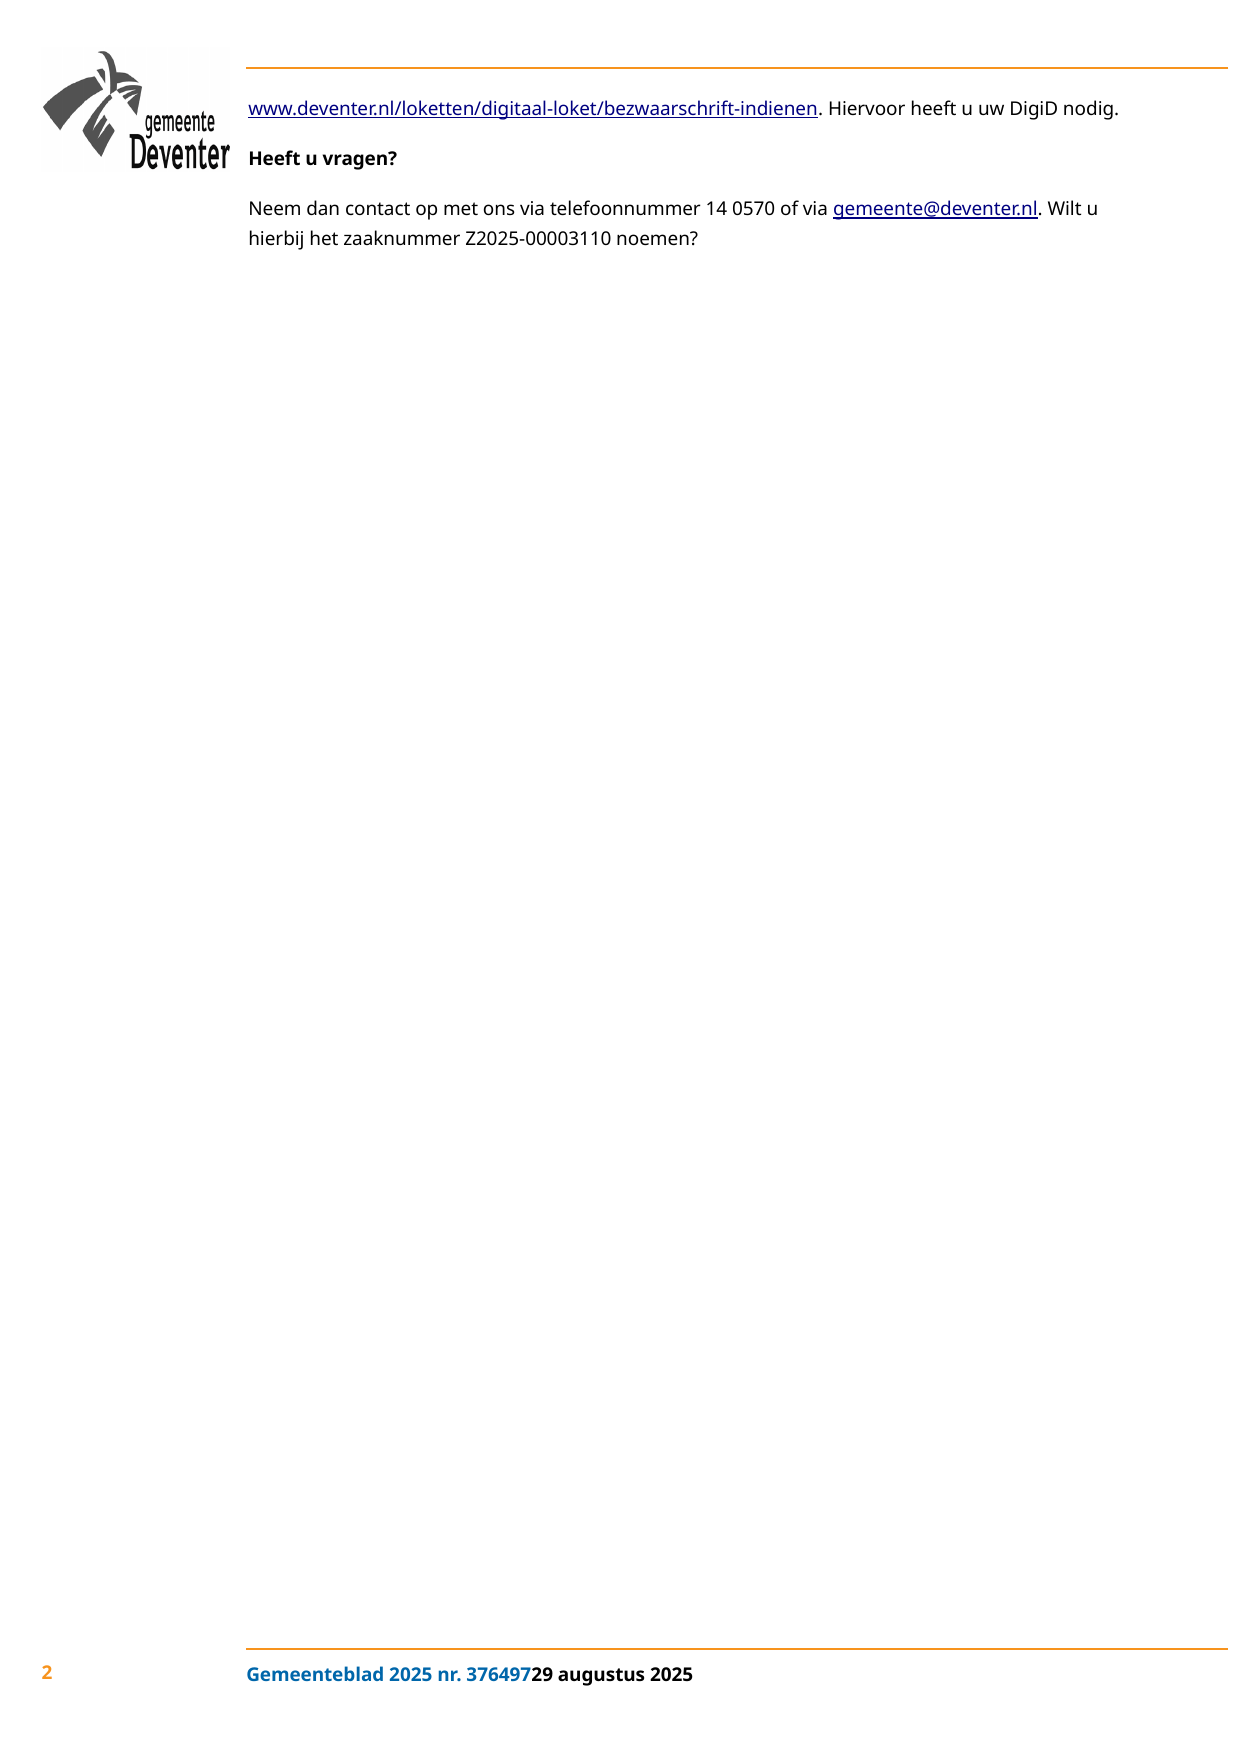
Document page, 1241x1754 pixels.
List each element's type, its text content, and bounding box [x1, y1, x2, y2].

text www.deventer.nl/loketten/digitaal-loket/bezwaarschrift-indienen. Hiervoor heeft u uw DigiD nodig. [248, 95, 1152, 121]
picture [41, 47, 231, 172]
text Neem dan contact op met ons via telefoonnummer 14 0570 of via gemeente@deventer.nl. Wilt u hierbij het zaaknummer Z2025-00003110 noemen? [248, 196, 1152, 251]
text Heeft u vragen? [248, 145, 1152, 171]
